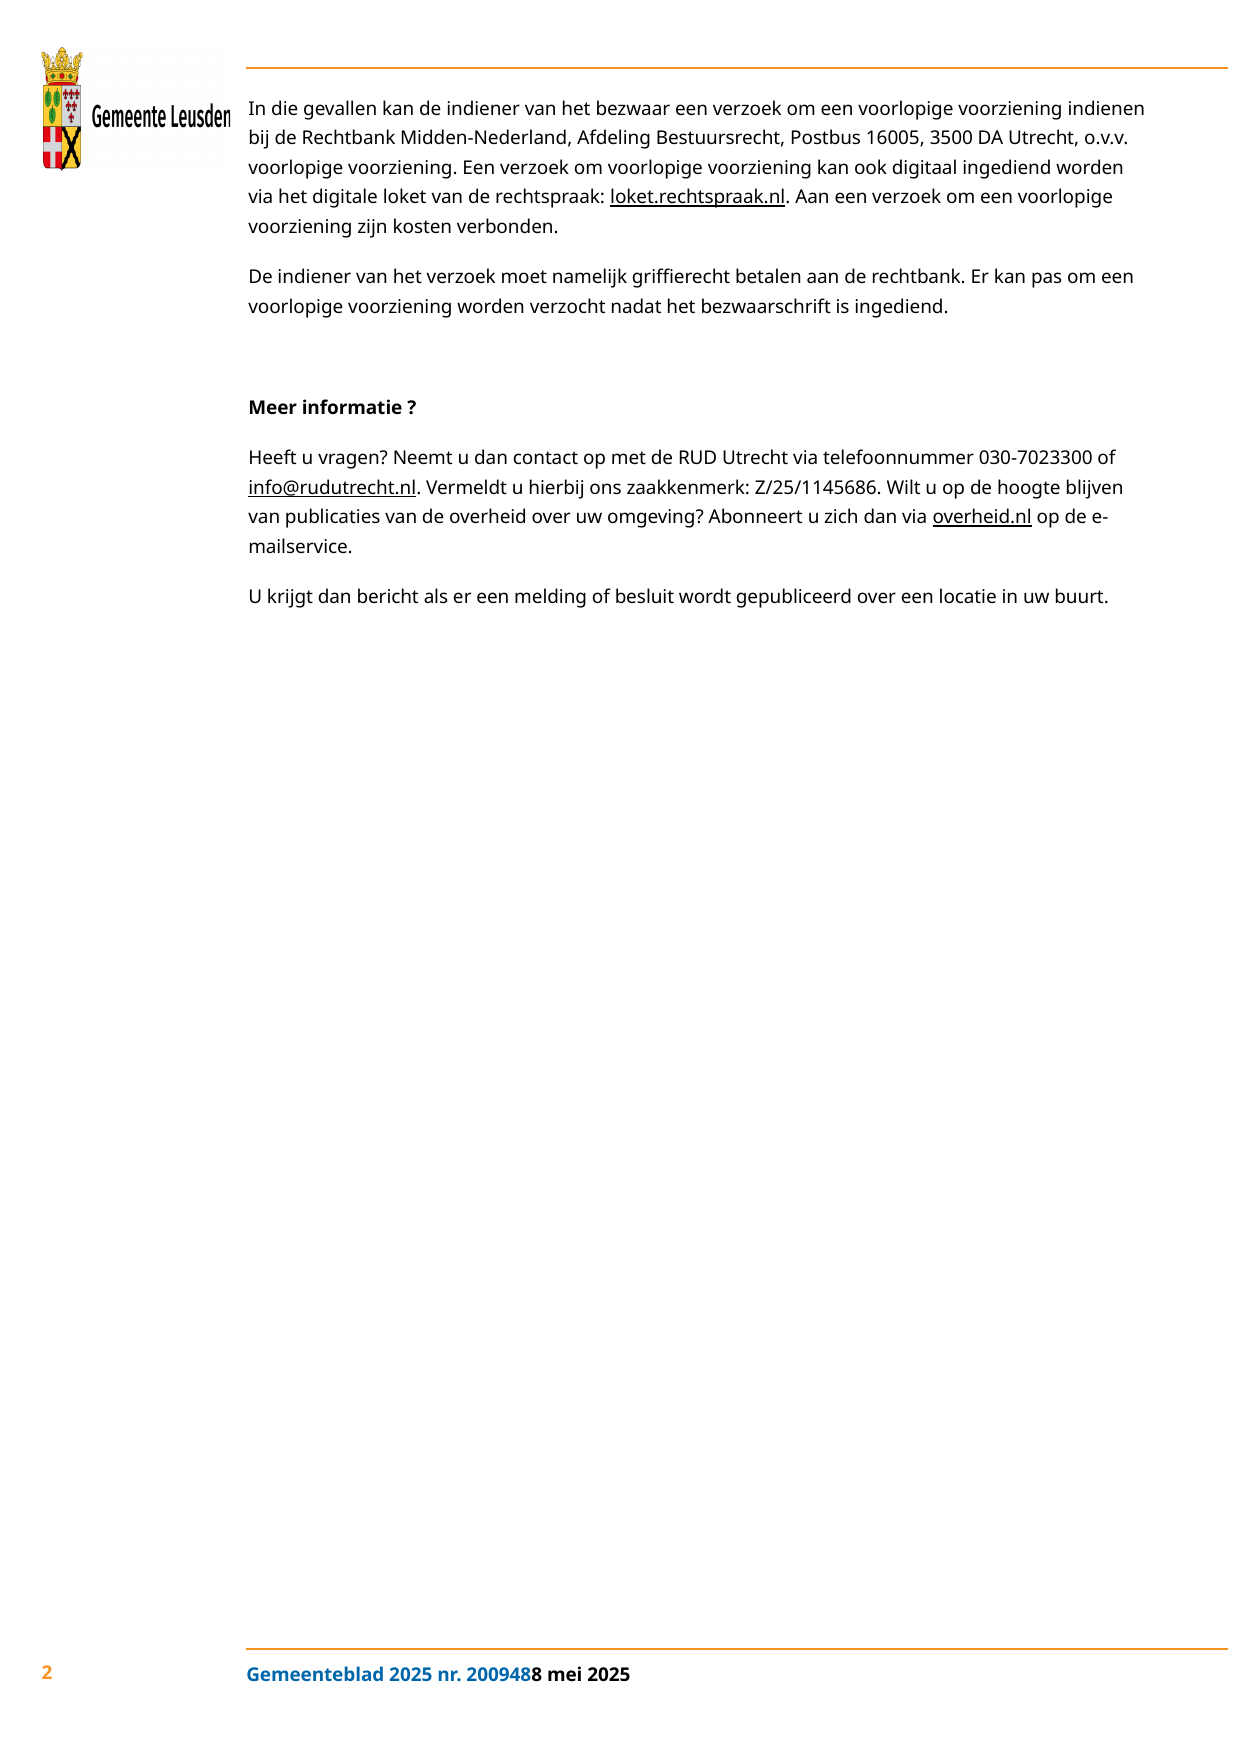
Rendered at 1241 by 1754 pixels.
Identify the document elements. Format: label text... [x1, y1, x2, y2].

text U krijgt dan bericht als er een melding of besluit wordt gepubliceerd over een locatie in uw buurt. [248, 583, 1152, 609]
picture [41, 47, 231, 172]
text Meer informatie ? [248, 394, 1152, 420]
text In die gevallen kan de indiener van het bezwaar een verzoek om een voorlopige voorziening indienen bij de Rechtbank Midden-Nederland, Afdeling Bestuursrecht, Postbus 16005, 3500 DA Utrecht, o.v.v. voorlopige voorziening. Een verzoek om voorlopige voorziening kan ook digitaal ingediend worden via het digitale loket van de rechtspraak: loket.rechtspraak.nl. Aan een verzoek om een voorlopige voorziening zijn kosten verbonden. [248, 95, 1152, 239]
text De indiener van het verzoek moet namelijk griffierecht betalen aan de rechtbank. Er kan pas om een voorlopige voorziening worden verzocht nadat het bezwaarschrift is ingediend. [248, 263, 1152, 319]
text Heeft u vragen? Neemt u dan contact op met de RUD Utrecht via telefoonnummer 030-7023300 of info@rudutrecht.nl. Vermeldt u hierbij ons zaakkenmerk: Z/25/1145686. Wilt u op de hoogte blijven van publicaties van de overheid over uw omgeving? Abonneert u zich dan via overheid.nl op de e-mailservice. [248, 444, 1152, 559]
